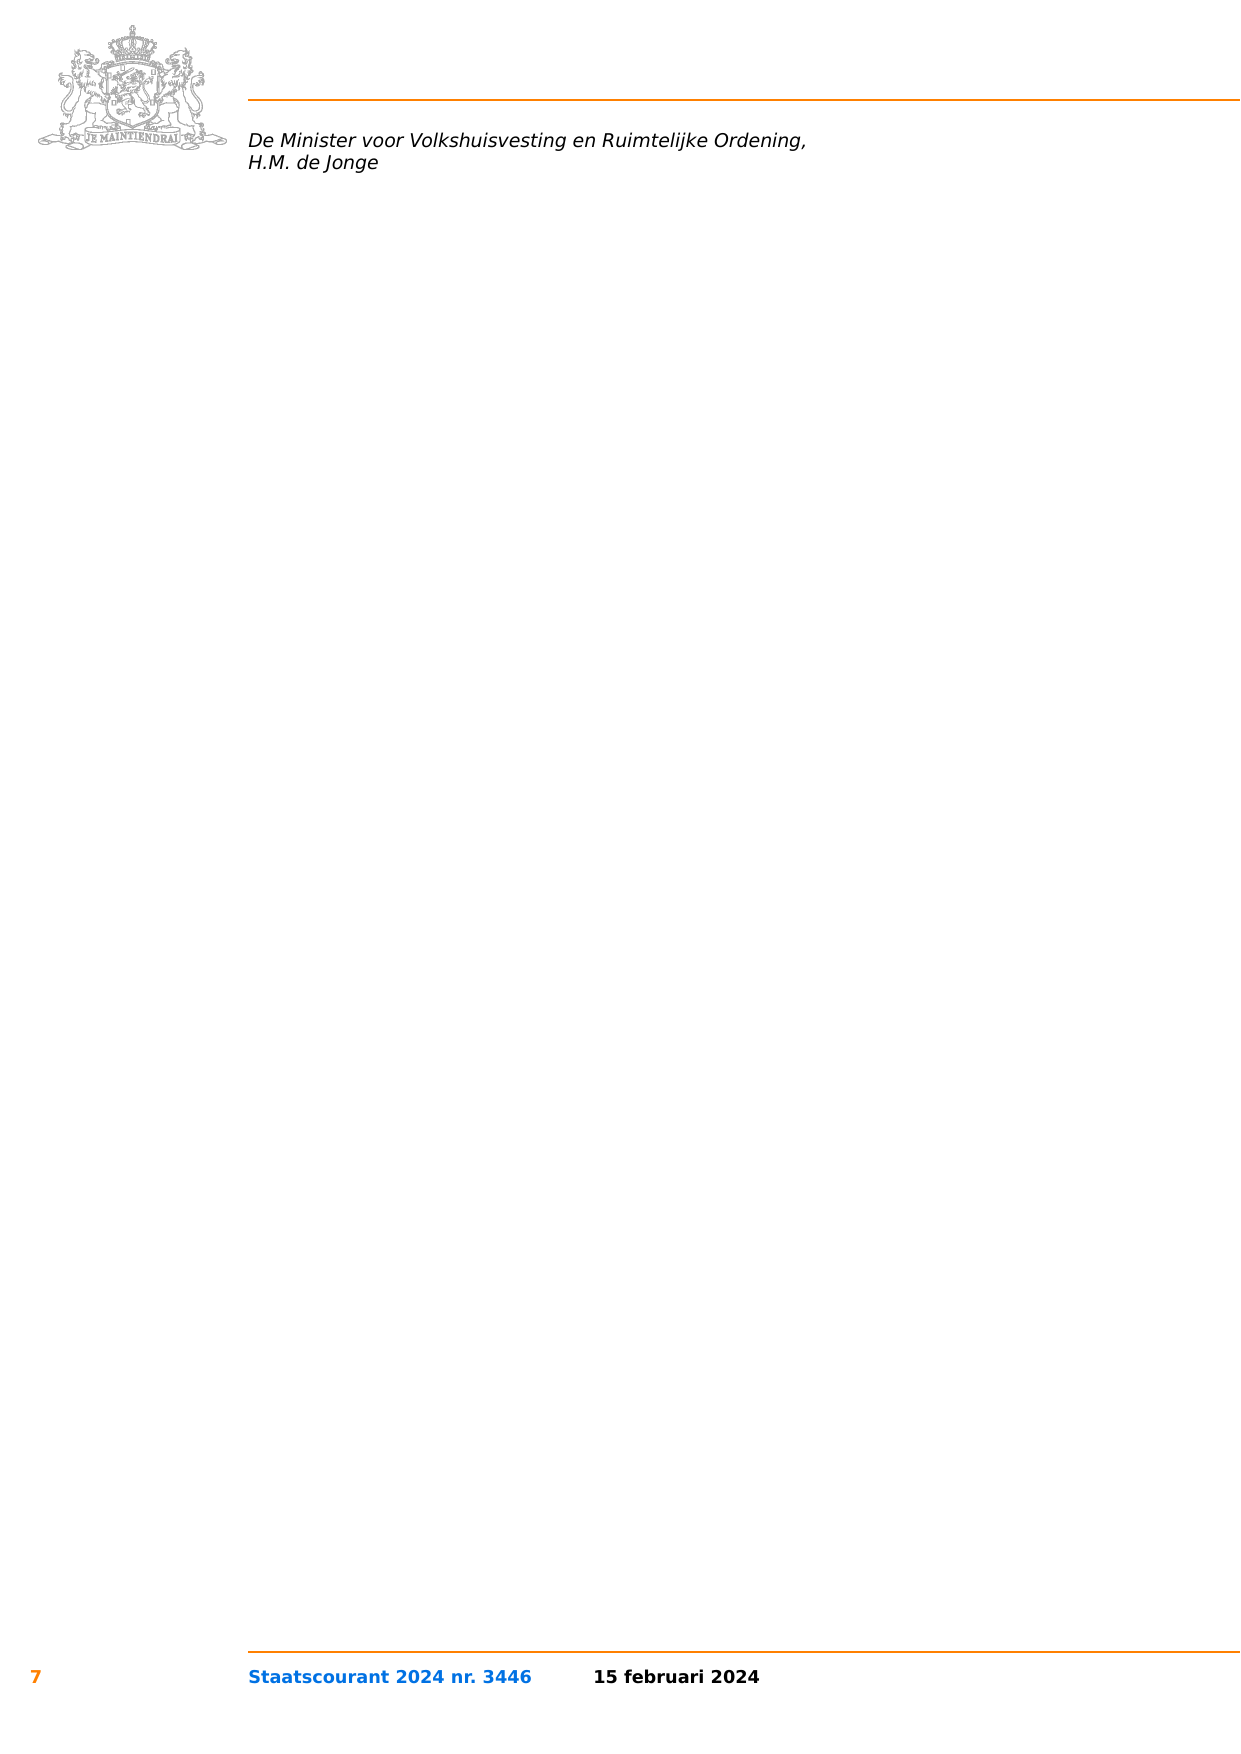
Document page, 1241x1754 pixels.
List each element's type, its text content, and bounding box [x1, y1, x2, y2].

text De Minister voor Volkshuisvesting en Ruimtelijke Ordening, H.M. de Jonge [248, 130, 1163, 174]
picture [38, 25, 227, 150]
